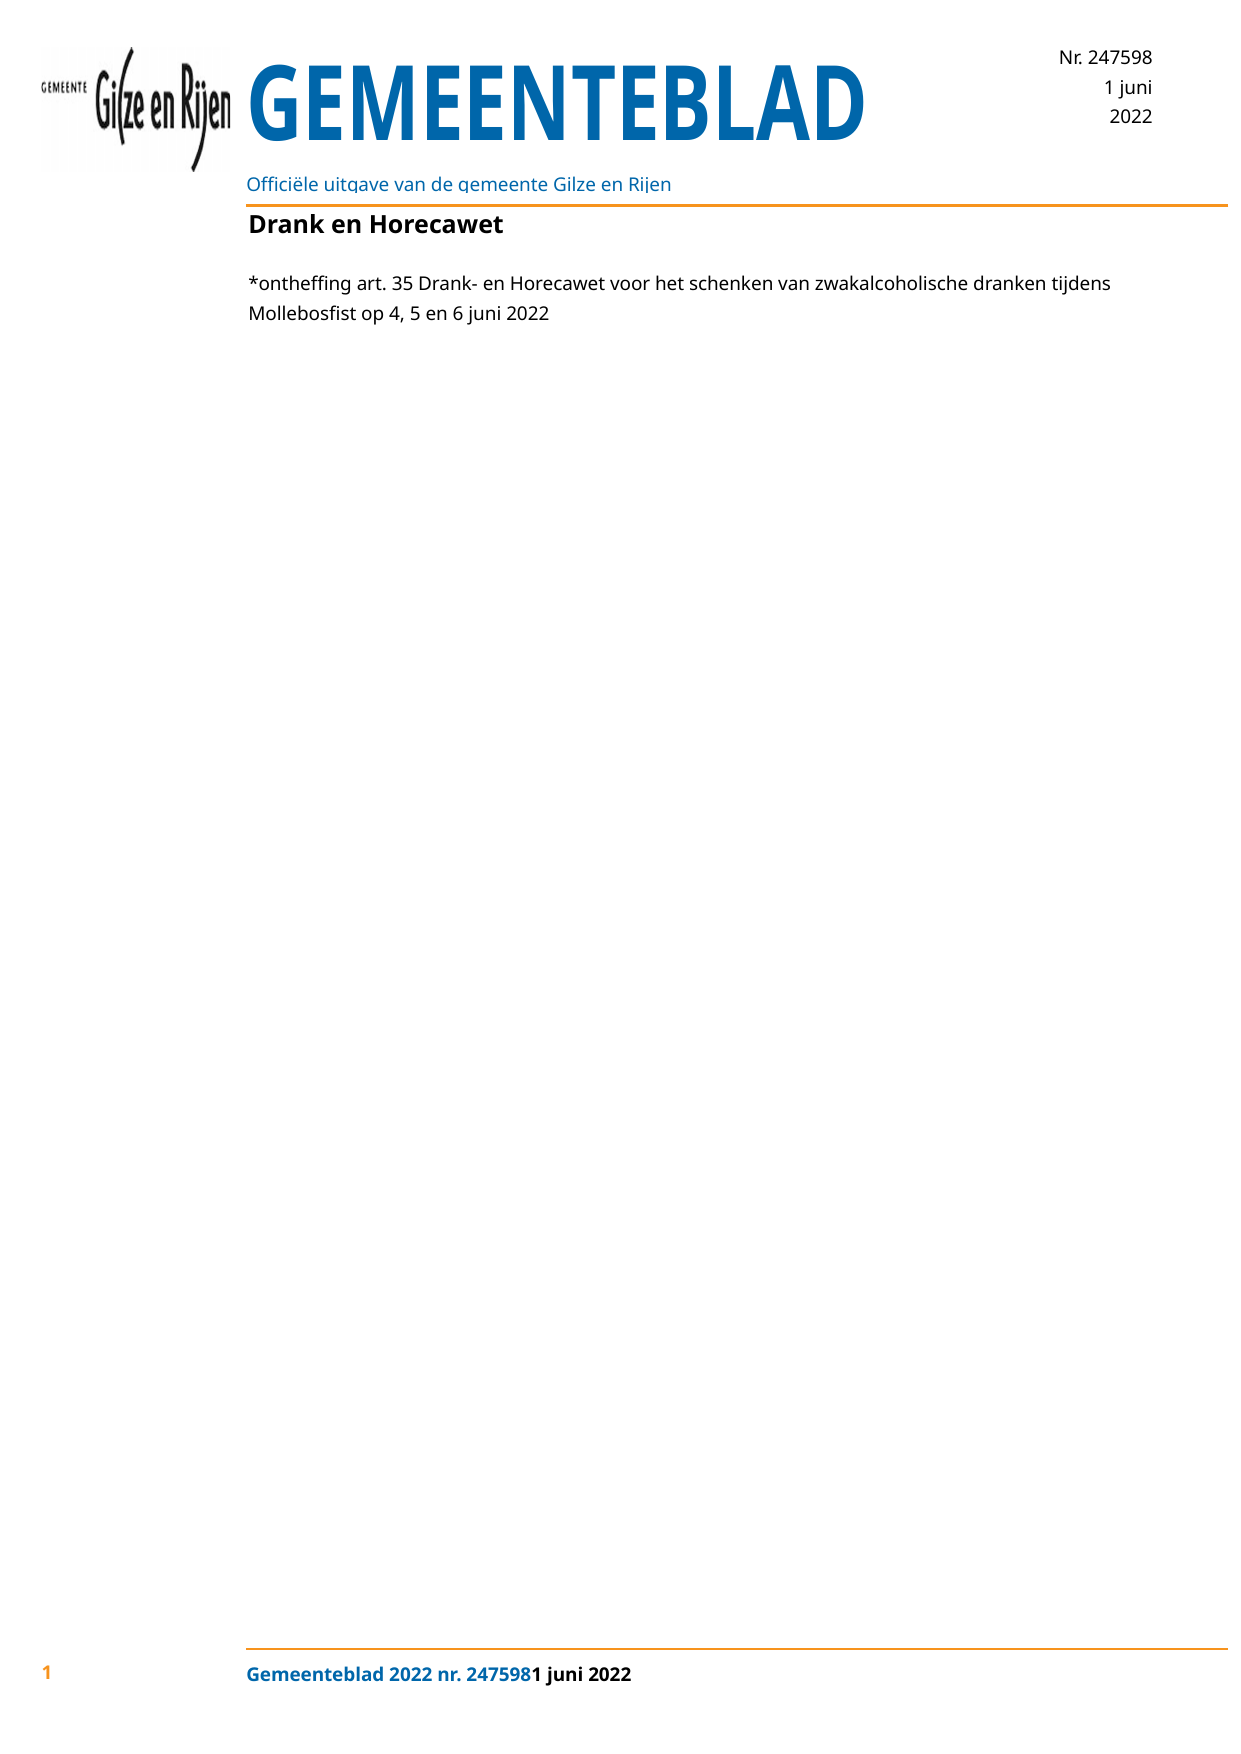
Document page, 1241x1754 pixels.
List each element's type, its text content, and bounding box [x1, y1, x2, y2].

text Drank en Horecawet [248, 207, 1152, 241]
text *ontheffing art. 35 Drank- en Horecawet voor het schenken van zwakalcoholische dranken tijdens Mollebosfist op 4, 5 en 6 juni 2022 [248, 270, 1152, 326]
picture [41, 47, 231, 172]
